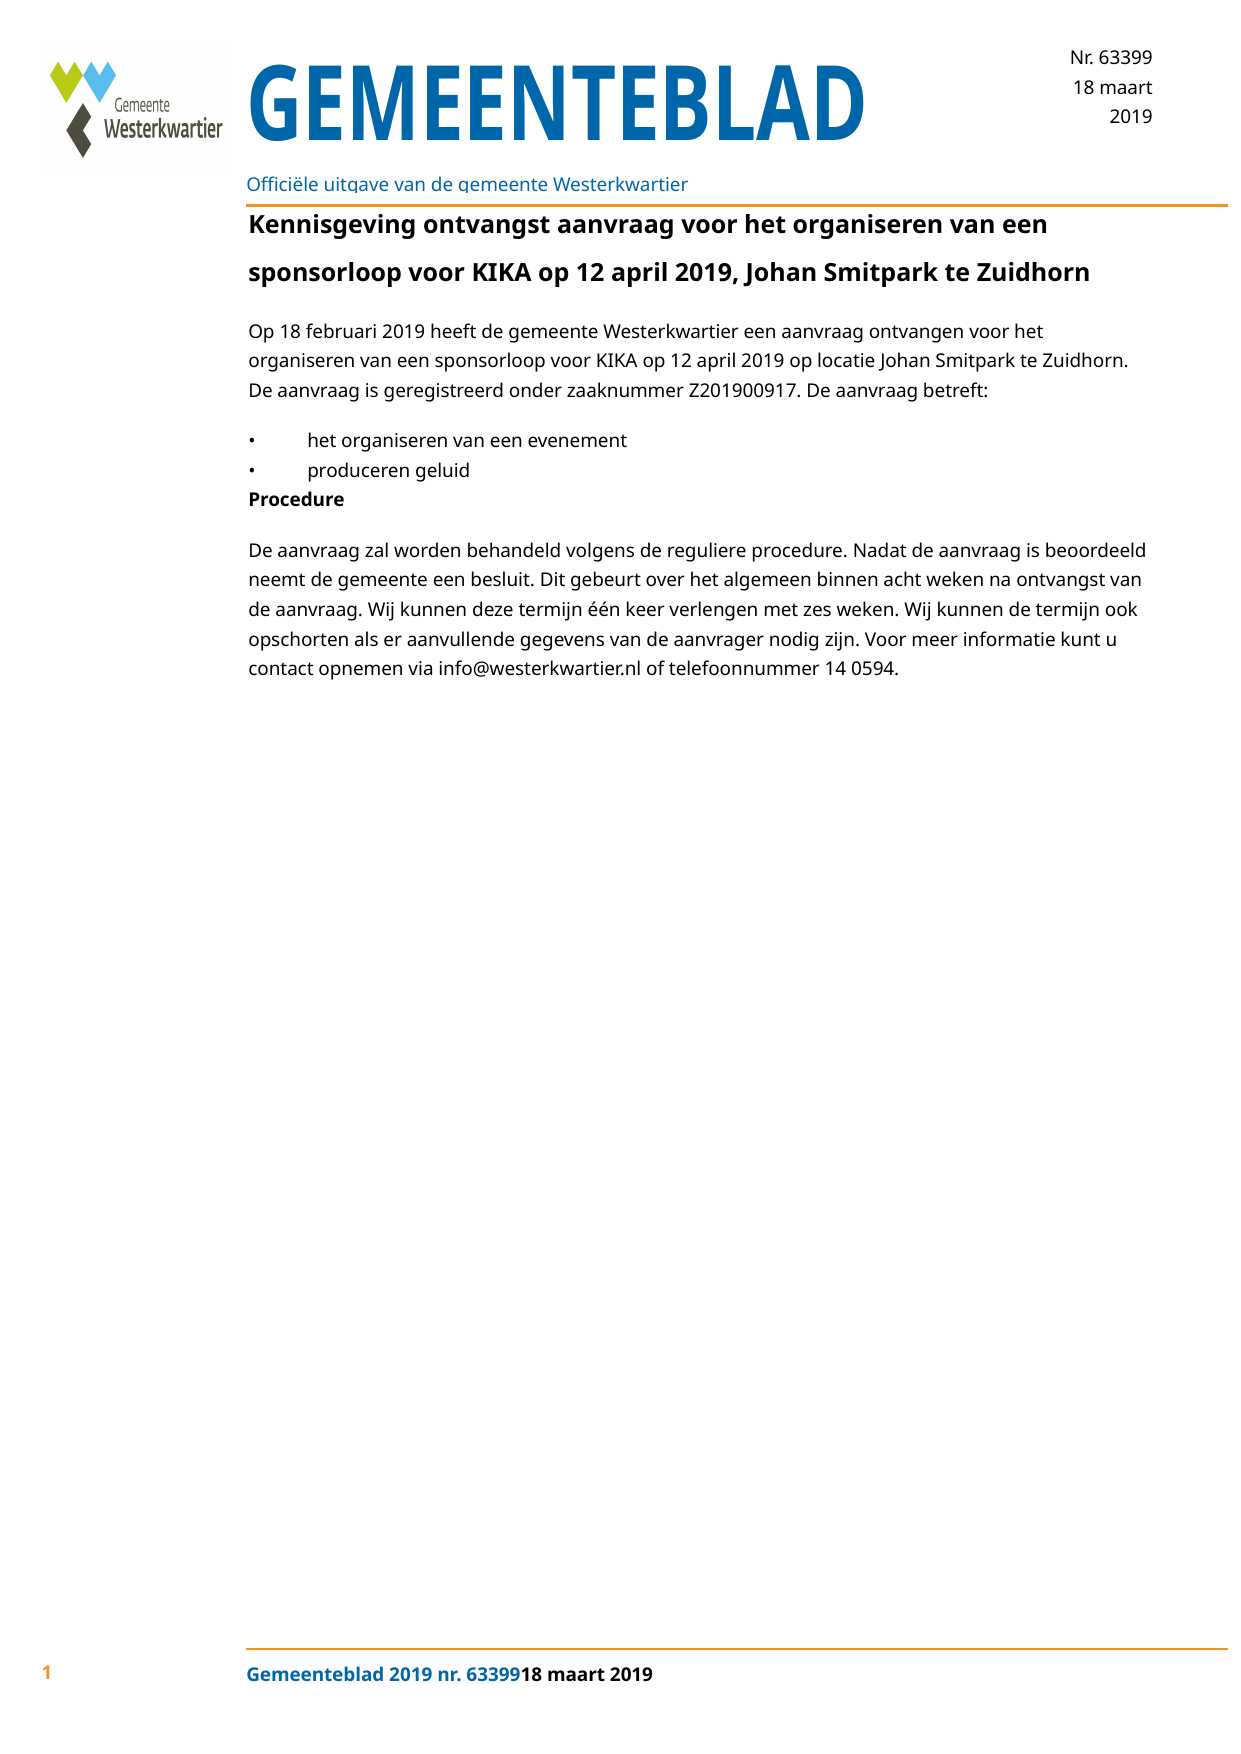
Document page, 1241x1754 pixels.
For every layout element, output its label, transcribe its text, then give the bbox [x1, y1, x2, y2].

picture [41, 47, 231, 172]
text De aanvraag zal worden behandeld volgens de reguliere procedure. Nadat de aanvraag is beoordeeld neemt de gemeente een besluit. Dit gebeurt over het algemeen binnen acht weken na ontvangst van de aanvraag. Wij kunnen deze termijn één keer verlengen met zes weken. Wij kunnen de termijn ook opschorten als er aanvullende gegevens van de aanvrager nodig zijn. Voor meer informatie kunt u contact opnemen via info@westerkwartier.nl of telefoonnummer 14 0594. [248, 537, 1152, 681]
text Op 18 februari 2019 heeft de gemeente Westerkwartier een aanvraag ontvangen voor het organiseren van een sponsorloop voor KIKA op 12 april 2019 op locatie Johan Smitpark te Zuidhorn. De aanvraag is geregistreerd onder zaaknummer Z201900917. De aanvraag betreft: [248, 318, 1152, 403]
text Procedure [248, 487, 1152, 512]
list het organiseren van een evenement [248, 427, 1152, 453]
text Kennisgeving ontvangst aanvraag voor het organiseren van een sponsorloop voor KIKA op 12 april 2019, Johan Smitpark te Zuidhorn [248, 207, 1152, 288]
list produceren geluid [248, 457, 1152, 483]
